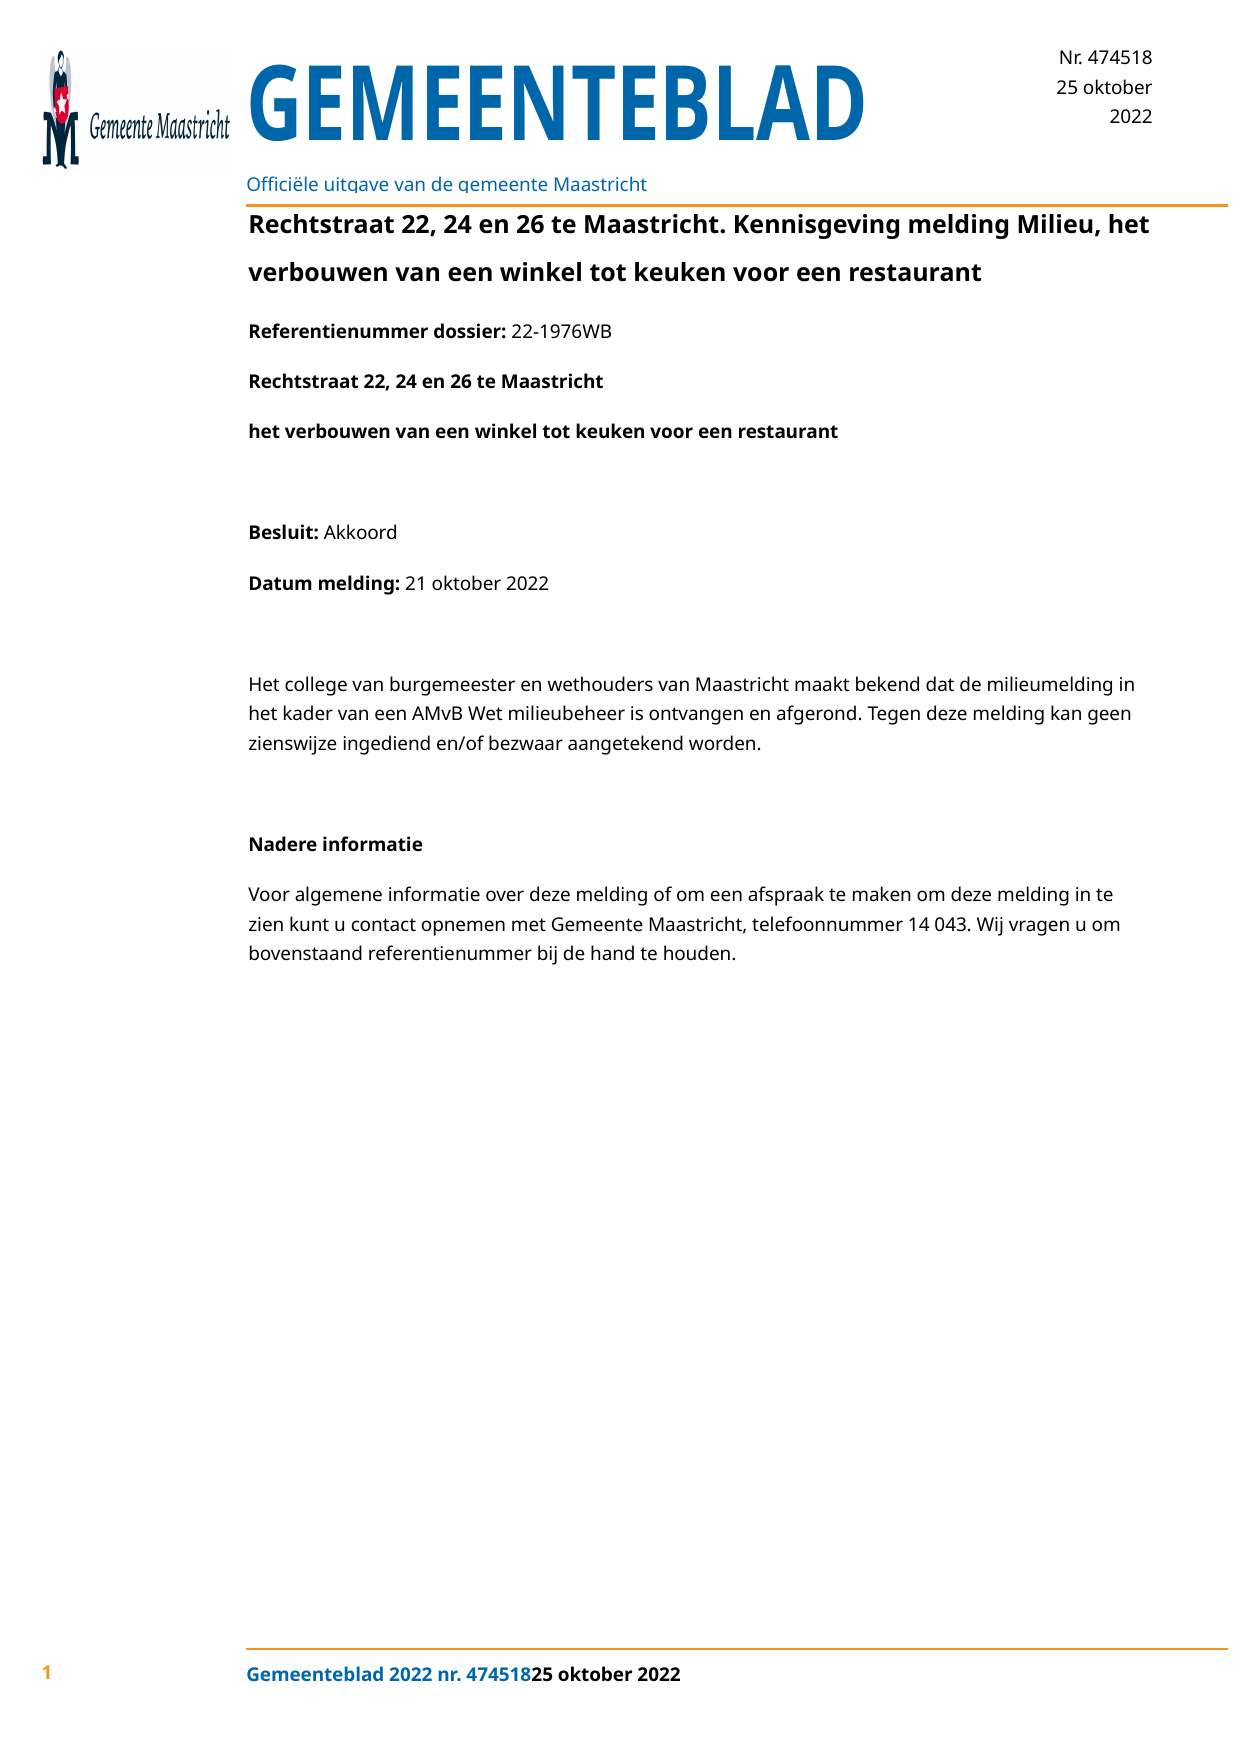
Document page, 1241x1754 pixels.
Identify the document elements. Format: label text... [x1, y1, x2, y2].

text Besluit: Akkoord [248, 519, 1152, 545]
text het verbouwen van een winkel tot keuken voor een restaurant [248, 419, 1152, 444]
picture [41, 47, 231, 172]
text Datum melding: 21 oktober 2022 [248, 570, 1152, 596]
text Referentienummer dossier: 22-1976WB [248, 318, 1152, 344]
text Het college van burgemeester en wethouders van Maastricht maakt bekend dat de milieumelding in het kader van een AMvB Wet milieubeheer is ontvangen en afgerond. Tegen deze melding kan geen zienswijze ingediend en/of bezwaar aangetekend worden. [248, 671, 1152, 756]
text Voor algemene informatie over deze melding of om een afspraak te maken om deze melding in te zien kunt u contact opnemen met Gemeente Maastricht, telefoonnummer 14 043. Wij vragen u om bovenstaand referentienummer bij de hand te houden. [248, 881, 1152, 966]
text Rechtstraat 22, 24 en 26 te Maastricht [248, 368, 1152, 394]
text Rechtstraat 22, 24 en 26 te Maastricht. Kennisgeving melding Milieu, het verbouwen van een winkel tot keuken voor een restaurant [248, 207, 1152, 288]
text Nadere informatie [248, 831, 1152, 857]
